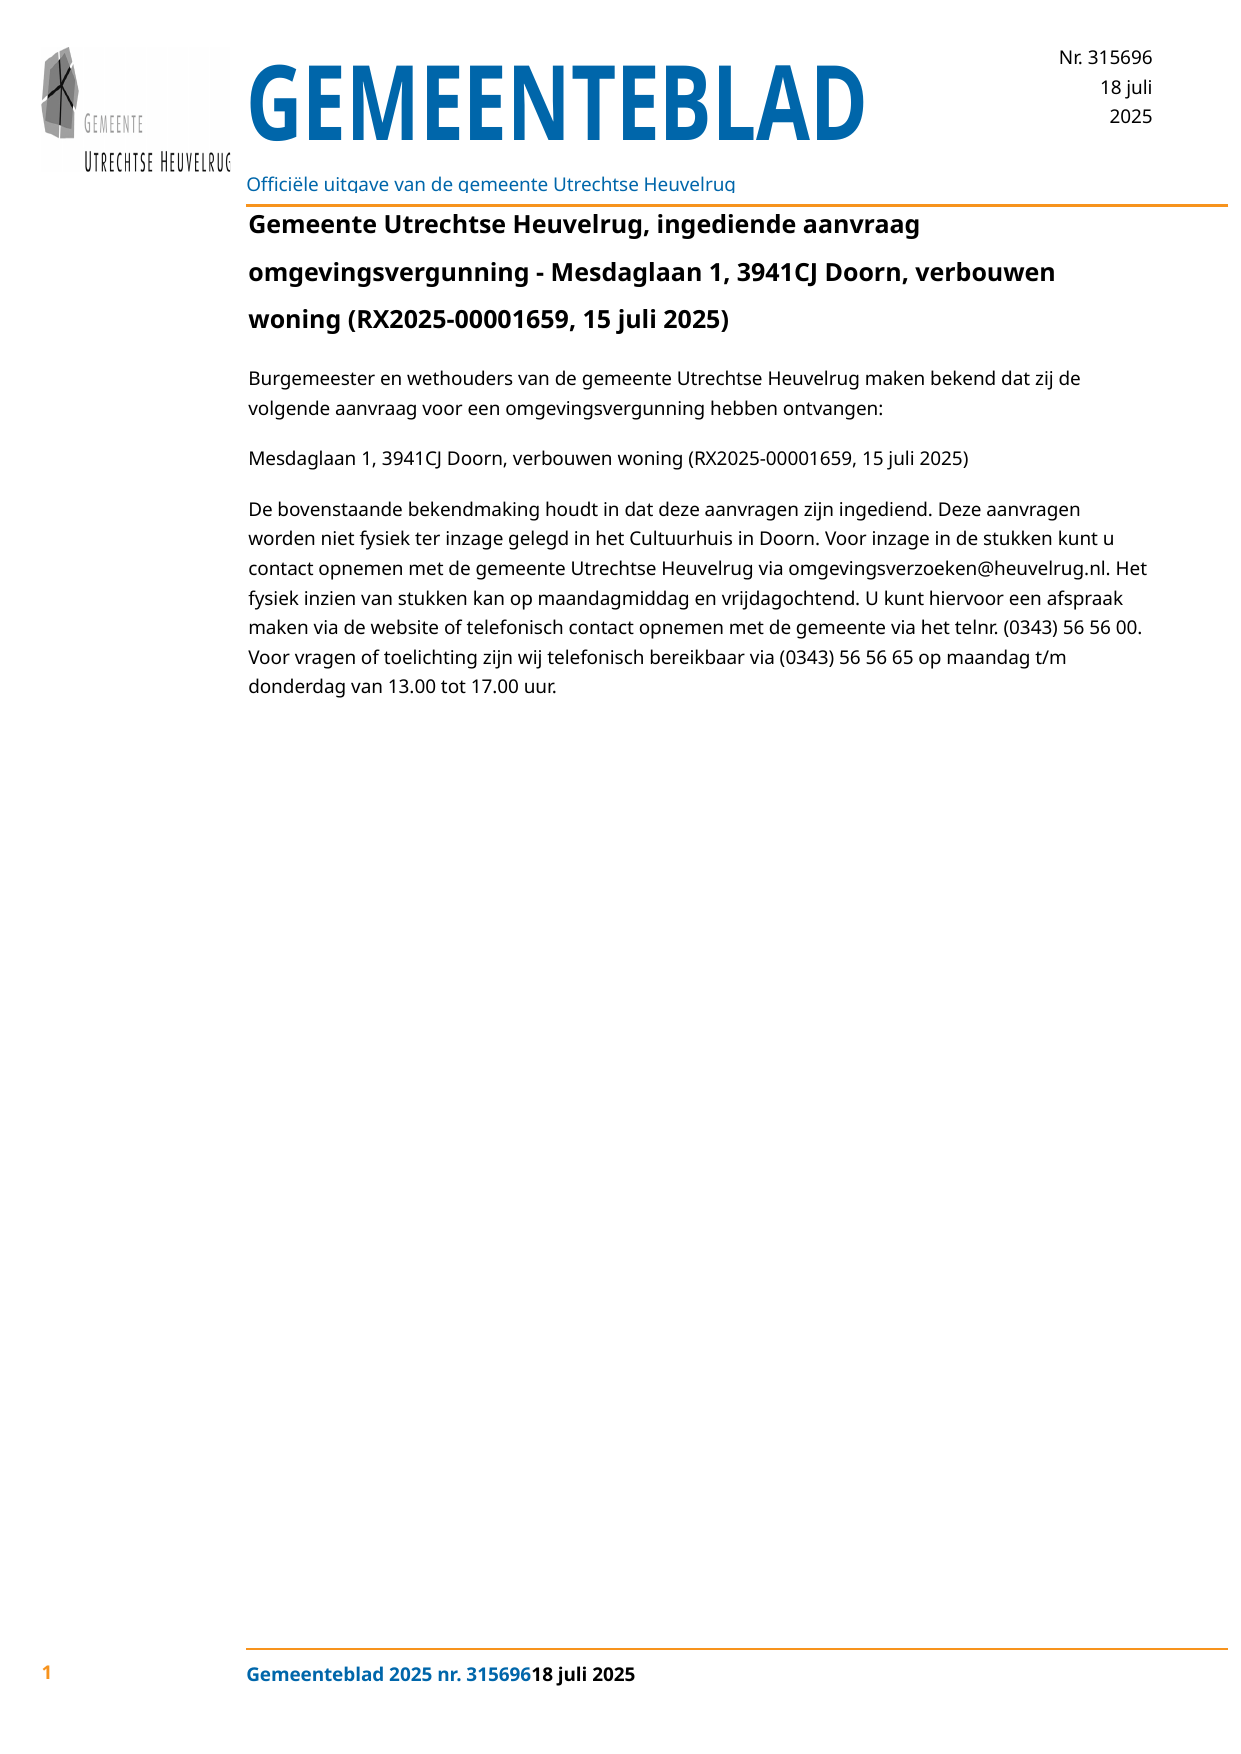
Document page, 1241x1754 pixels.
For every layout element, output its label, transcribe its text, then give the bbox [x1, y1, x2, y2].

text Gemeente Utrechtse Heuvelrug, ingediende aanvraag omgevingsvergunning - Mesdaglaan 1, 3941CJ Doorn, verbouwen woning (RX2025-00001659, 15 juli 2025) [248, 207, 1152, 336]
picture [41, 47, 231, 172]
text De bovenstaande bekendmaking houdt in dat deze aanvragen zijn ingediend. Deze aanvragen worden niet fysiek ter inzage gelegd in het Cultuurhuis in Doorn. Voor inzage in de stukken kunt u contact opnemen met de gemeente Utrechtse Heuvelrug via omgevingsverzoeken@heuvelrug.nl. Het fysiek inzien van stukken kan op maandagmiddag en vrijdagochtend. U kunt hiervoor een afspraak maken via de website of telefonisch contact opnemen met de gemeente via het telnr. (0343) 56 56 00. Voor vragen of toelichting zijn wij telefonisch bereikbaar via (0343) 56 56 65 op maandag t/m donderdag van 13.00 tot 17.00 uur. [248, 496, 1152, 699]
text Mesdaglaan 1, 3941CJ Doorn, verbouwen woning (RX2025-00001659, 15 juli 2025) [248, 446, 1152, 471]
text Burgemeester en wethouders van de gemeente Utrechtse Heuvelrug maken bekend dat zij de volgende aanvraag voor een omgevingsvergunning hebben ontvangen: [248, 366, 1152, 421]
